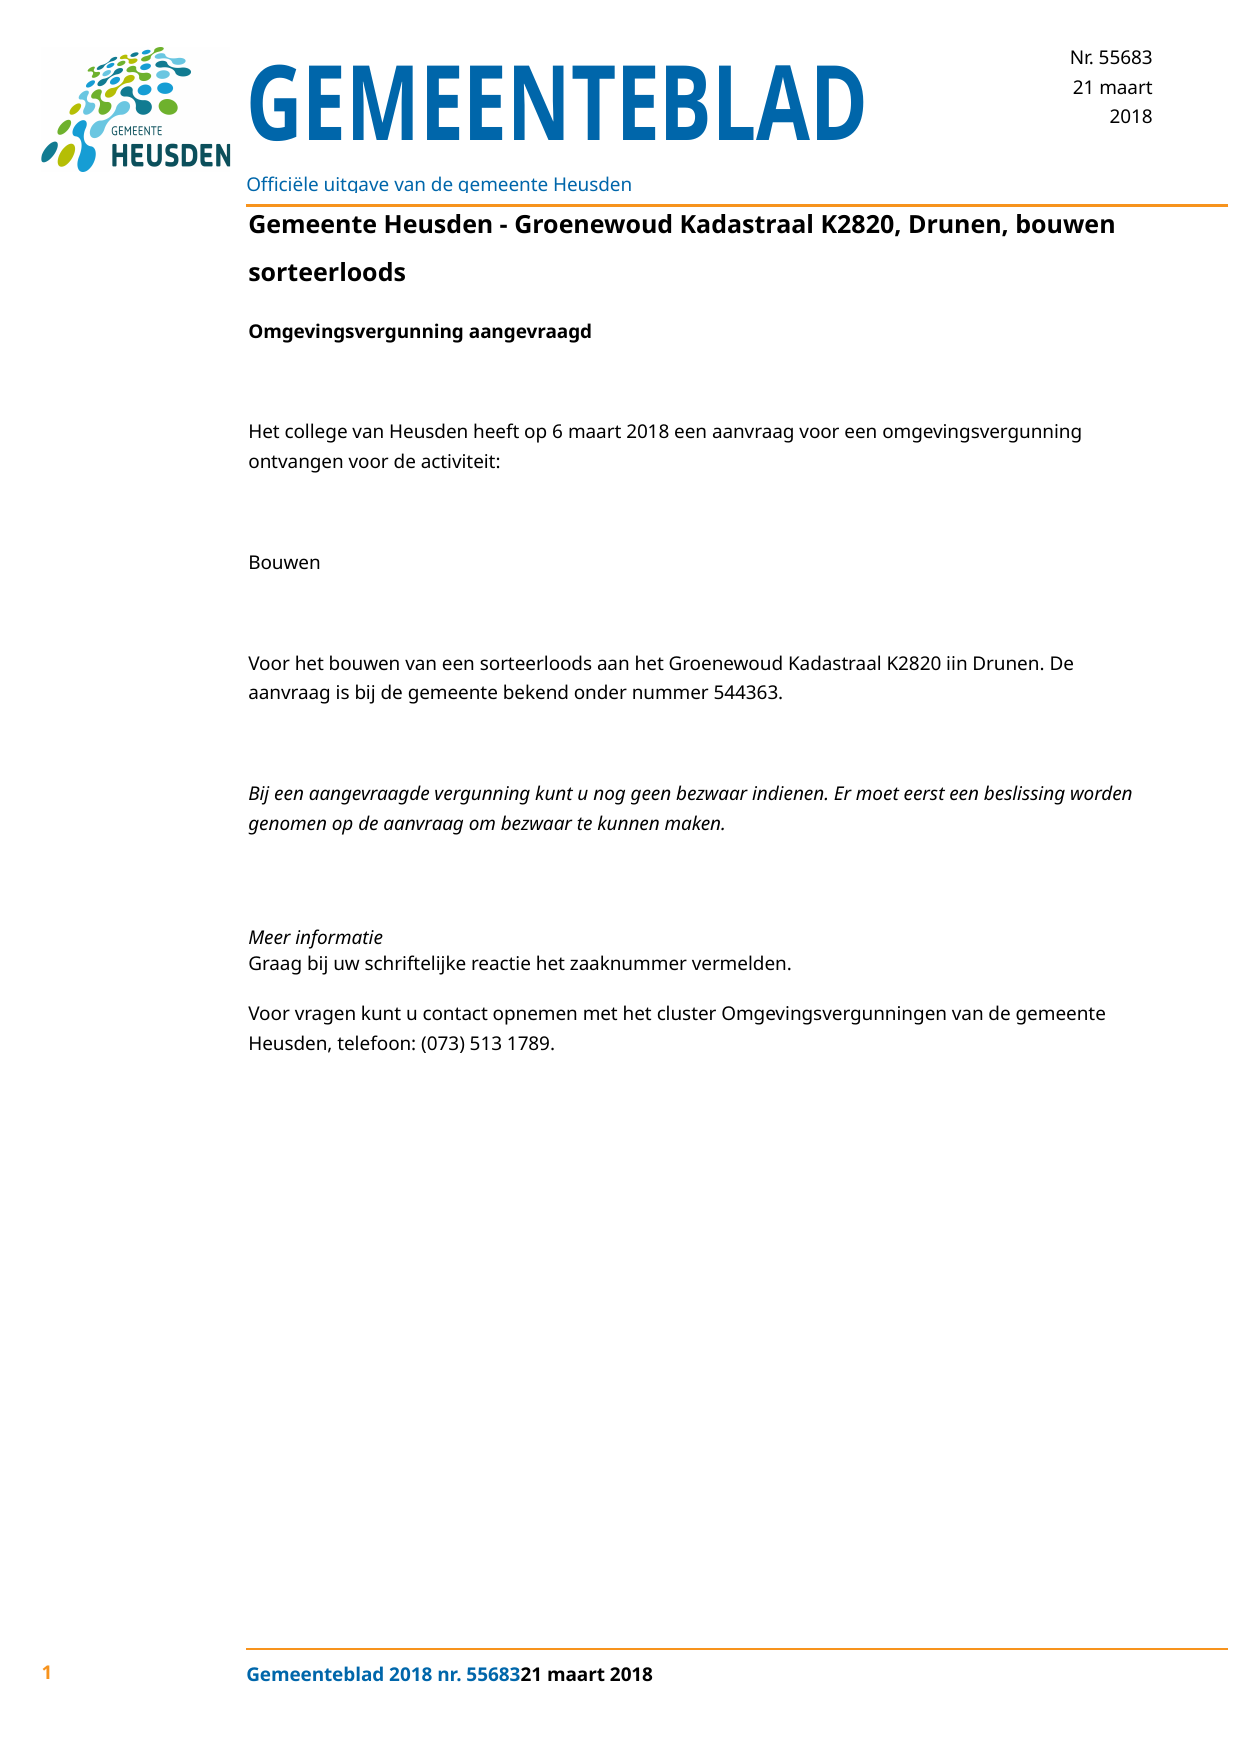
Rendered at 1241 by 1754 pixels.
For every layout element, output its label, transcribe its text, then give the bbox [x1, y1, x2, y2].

text Voor het bouwen van een sorteerloods aan het Groenewoud Kadastraal K2820 iin Drunen. De aanvraag is bij de gemeente bekend onder nummer 544363. [248, 650, 1152, 705]
text Meer informatie [248, 924, 1152, 950]
picture [41, 47, 231, 172]
text Bij een aangevraagde vergunning kunt u nog geen bezwaar indienen. Er moet eerst een beslissing worden genomen op de aanvraag om bezwaar te kunnen maken. [248, 780, 1152, 836]
text Bouwen [248, 549, 1152, 575]
text Voor vragen kunt u contact opnemen met het cluster Omgevingsvergunningen van de gemeente Heusden, telefoon: (073) 513 1789. [248, 1001, 1152, 1056]
text Het college van Heusden heeft op 6 maart 2018 een aanvraag voor een omgevingsvergunning ontvangen voor de activiteit: [248, 419, 1152, 474]
text Graag bij uw schriftelijke reactie het zaaknummer vermelden. [248, 950, 1152, 976]
text Omgevingsvergunning aangevraagd [248, 318, 1152, 344]
text Gemeente Heusden - Groenewoud Kadastraal K2820, Drunen, bouwen sorteerloods [248, 207, 1152, 288]
